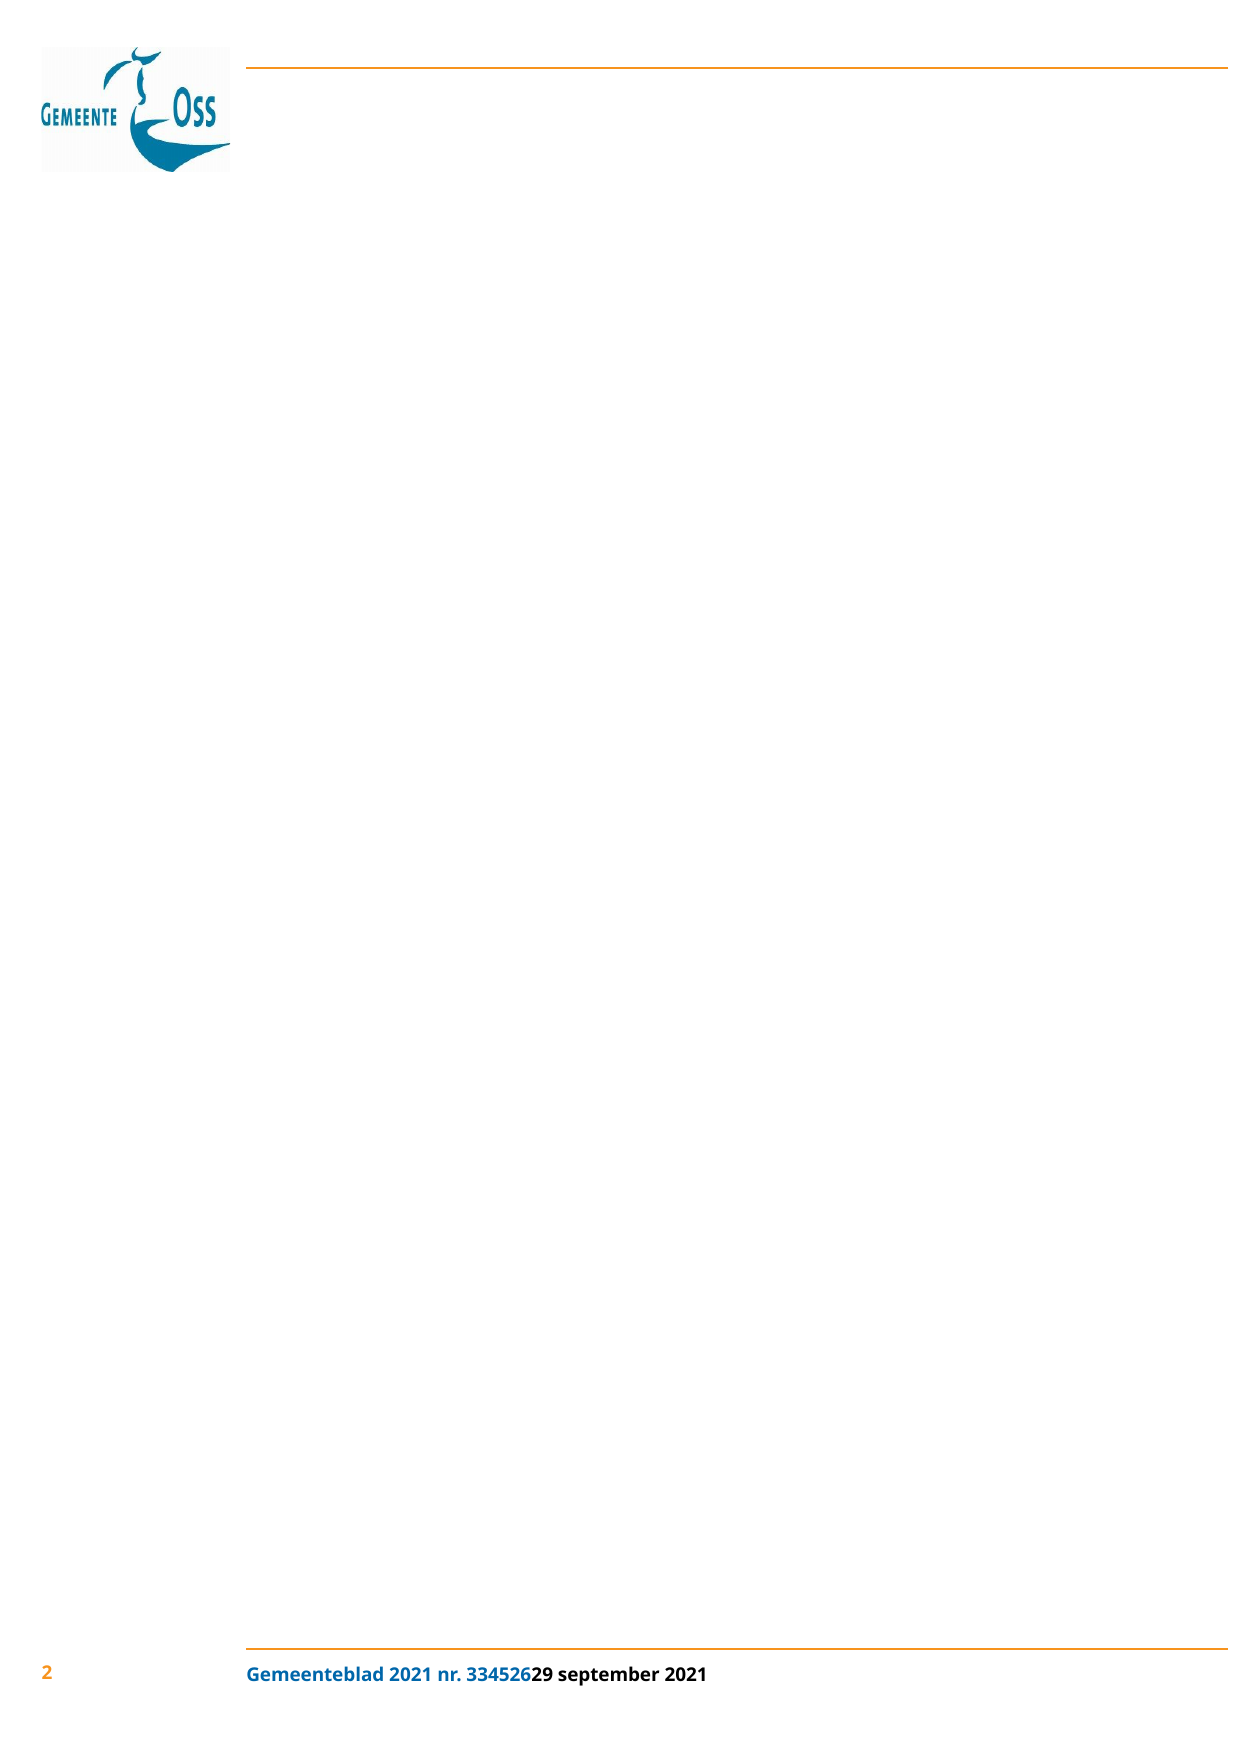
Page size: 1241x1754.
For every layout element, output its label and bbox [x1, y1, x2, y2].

picture [41, 47, 231, 172]
